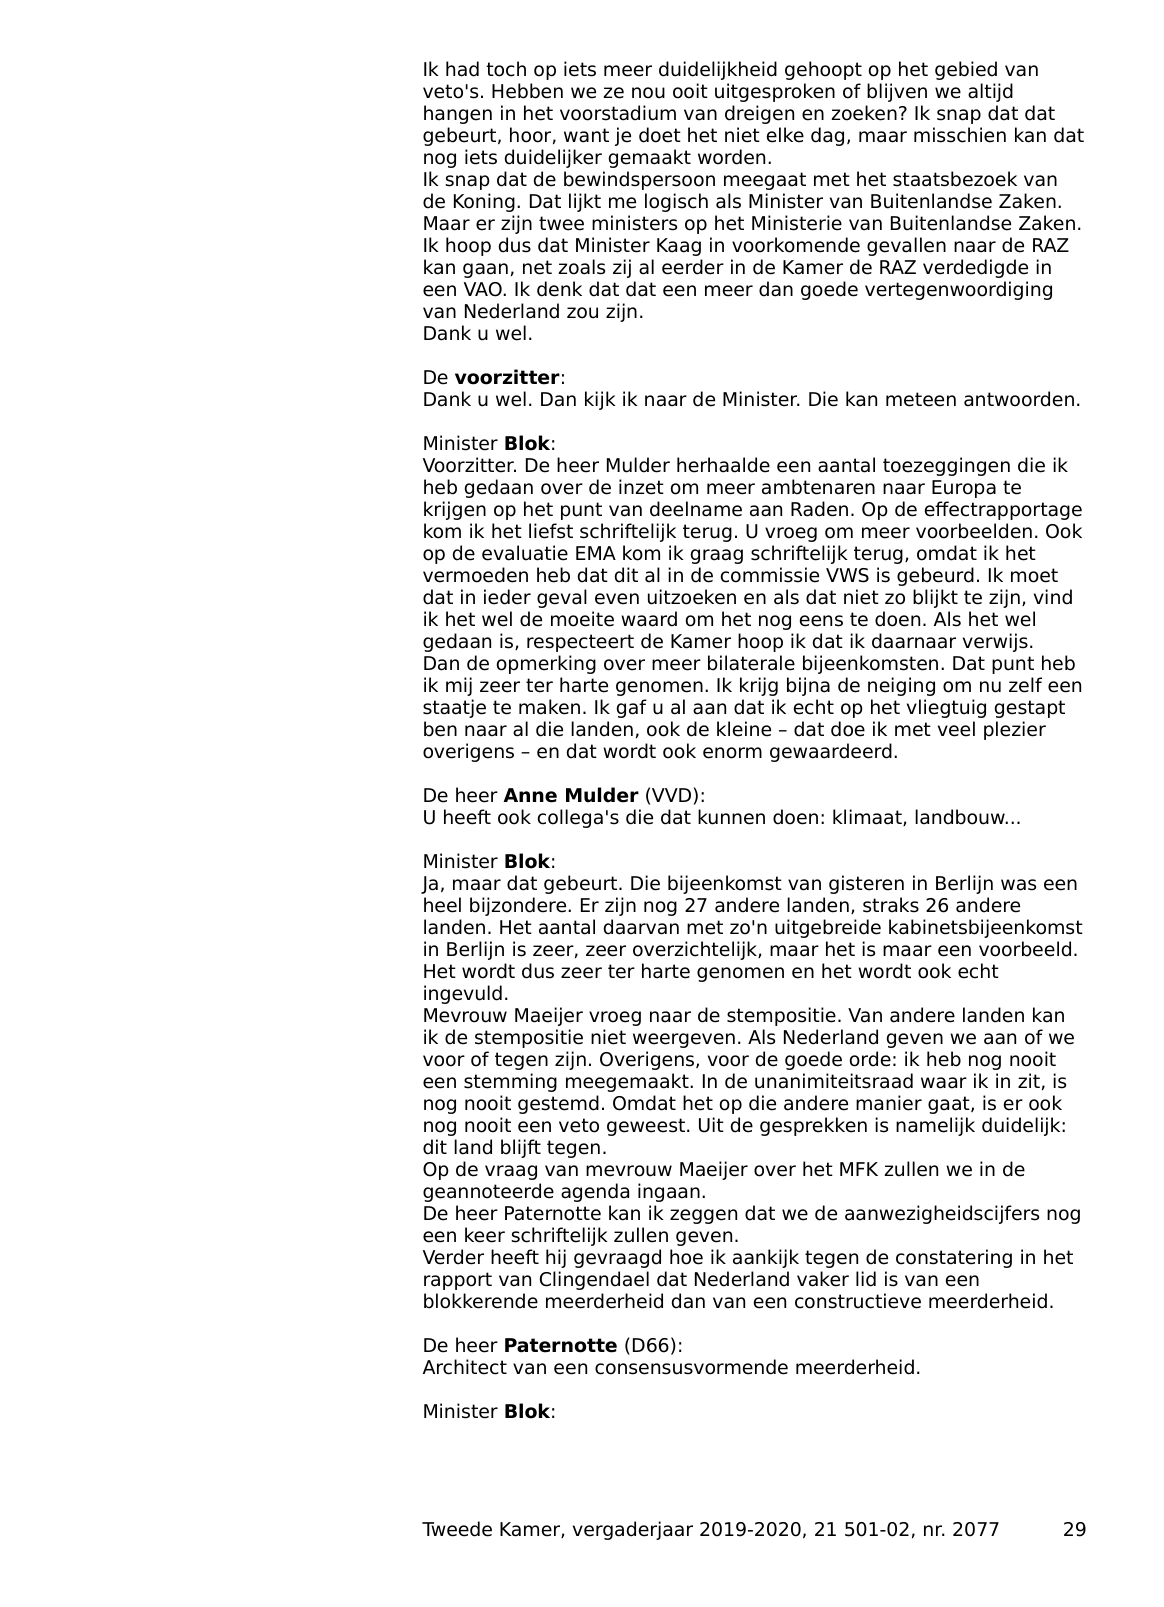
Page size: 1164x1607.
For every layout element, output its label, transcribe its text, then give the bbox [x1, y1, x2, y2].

text De heer Anne Mulder (VVD): [422, 785, 1087, 807]
text Dan de opmerking over meer bilaterale bijeenkomsten. Dat punt heb ik mij zeer ter harte genomen. Ik krijg bijna de neiging om nu zelf een staatje te maken. Ik gaf u al aan dat ik echt op het vliegtuig gestapt ben naar al die landen, ook de kleine – dat doe ik met veel plezier overigens – en dat wordt ook enorm gewaardeerd. [422, 653, 1087, 763]
text Dank u wel. [422, 323, 1087, 345]
text De voorzitter: [422, 367, 1087, 389]
text Minister Blok: [422, 433, 1087, 455]
text Architect van een consensusvormende meerderheid. [422, 1357, 1087, 1379]
text Op de vraag van mevrouw Maeijer over het MFK zullen we in de geannoteerde agenda ingaan. [422, 1159, 1087, 1203]
text U heeft ook collega's die dat kunnen doen: klimaat, landbouw... [422, 807, 1087, 829]
text Dank u wel. Dan kijk ik naar de Minister. Die kan meteen antwoorden. [422, 389, 1087, 411]
text Minister Blok: [422, 1401, 1087, 1423]
text Minister Blok: [422, 851, 1087, 873]
text Voorzitter. De heer Mulder herhaalde een aantal toezeggingen die ik heb gedaan over de inzet om meer ambtenaren naar Europa te krijgen op het punt van deelname aan Raden. Op de effectrapportage kom ik het liefst schriftelijk terug. U vroeg om meer voorbeelden. Ook op de evaluatie EMA kom ik graag schriftelijk terug, omdat ik het vermoeden heb dat dit al in de commissie VWS is gebeurd. Ik moet dat in ieder geval even uitzoeken en als dat niet zo blijkt te zijn, vind ik het wel de moeite waard om het nog eens te doen. Als het wel gedaan is, respecteert de Kamer hoop ik dat ik daarnaar verwijs. [422, 455, 1087, 653]
text Ik snap dat de bewindspersoon meegaat met het staatsbezoek van de Koning. Dat lijkt me logisch als Minister van Buitenlandse Zaken. Maar er zijn twee ministers op het Ministerie van Buitenlandse Zaken. Ik hoop dus dat Minister Kaag in voorkomende gevallen naar de RAZ kan gaan, net zoals zij al eerder in de Kamer de RAZ verdedigde in een VAO. Ik denk dat dat een meer dan goede vertegenwoordiging van Nederland zou zijn. [422, 169, 1087, 323]
text Ja, maar dat gebeurt. Die bijeenkomst van gisteren in Berlijn was een heel bijzondere. Er zijn nog 27 andere landen, straks 26 andere landen. Het aantal daarvan met zo'n uitgebreide kabinetsbijeenkomst in Berlijn is zeer, zeer overzichtelijk, maar het is maar een voorbeeld. Het wordt dus zeer ter harte genomen en het wordt ook echt ingevuld. [422, 873, 1087, 1005]
text De heer Paternotte (D66): [422, 1335, 1087, 1357]
text De heer Paternotte kan ik zeggen dat we de aanwezigheidscijfers nog een keer schriftelijk zullen geven. [422, 1203, 1087, 1247]
text Verder heeft hij gevraagd hoe ik aankijk tegen de constatering in het rapport van Clingendael dat Nederland vaker lid is van een blokkerende meerderheid dan van een constructieve meerderheid. [422, 1247, 1087, 1313]
text Mevrouw Maeijer vroeg naar de stempositie. Van andere landen kan ik de stempositie niet weergeven. Als Nederland geven we aan of we voor of tegen zijn. Overigens, voor de goede orde: ik heb nog nooit een stemming meegemaakt. In de unanimiteitsraad waar ik in zit, is nog nooit gestemd. Omdat het op die andere manier gaat, is er ook nog nooit een veto geweest. Uit de gesprekken is namelijk duidelijk: dit land blijft tegen. [422, 1005, 1087, 1159]
text Ik had toch op iets meer duidelijkheid gehoopt op het gebied van veto's. Hebben we ze nou ooit uitgesproken of blijven we altijd hangen in het voorstadium van dreigen en zoeken? Ik snap dat dat gebeurt, hoor, want je doet het niet elke dag, maar misschien kan dat nog iets duidelijker gemaakt worden. [422, 59, 1087, 169]
